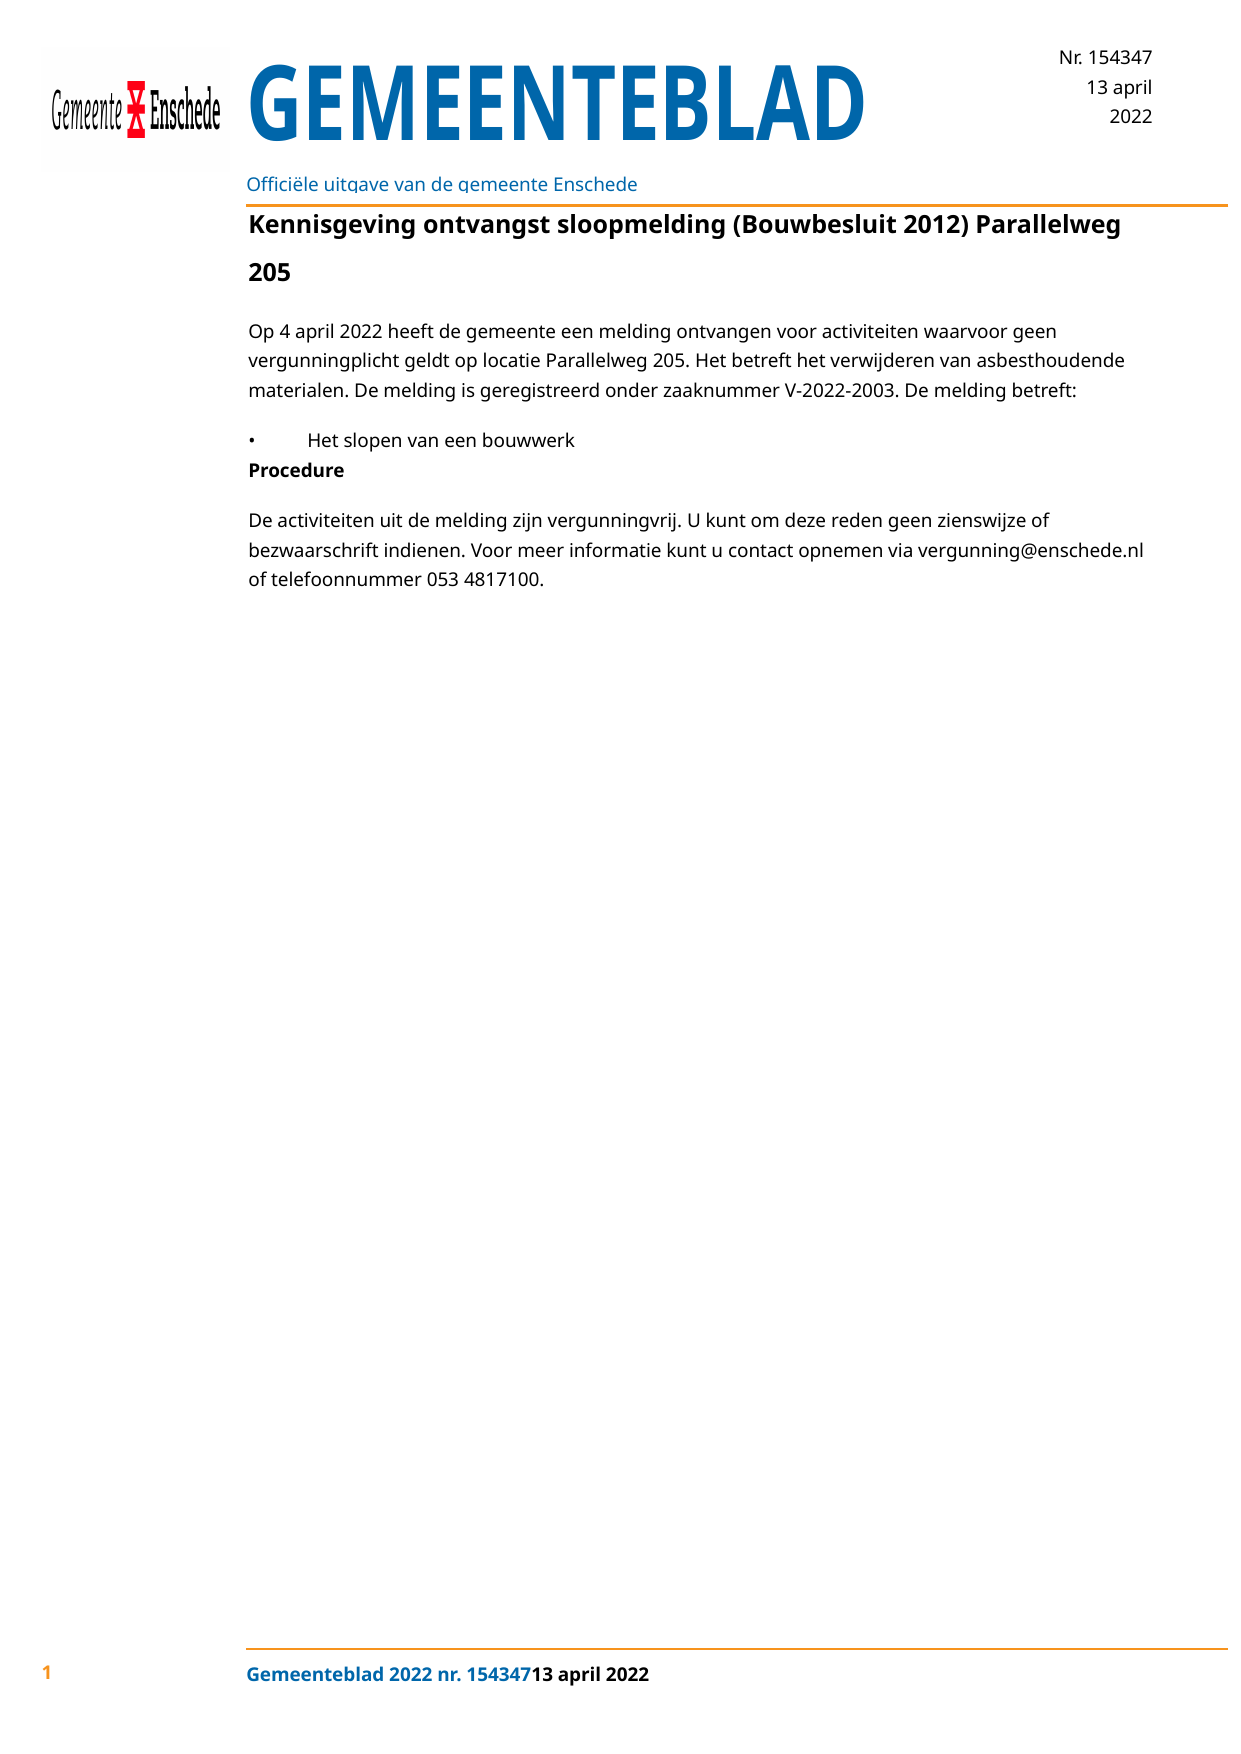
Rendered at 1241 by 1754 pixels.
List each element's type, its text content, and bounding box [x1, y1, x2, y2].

picture [41, 47, 231, 172]
text Procedure [248, 457, 1152, 483]
list Het slopen van een bouwwerk [248, 427, 1152, 453]
text Kennisgeving ontvangst sloopmelding (Bouwbesluit 2012) Parallelweg 205 [248, 207, 1152, 288]
text De activiteiten uit de melding zijn vergunningvrij. U kunt om deze reden geen zienswijze of bezwaarschrift indienen. Voor meer informatie kunt u contact opnemen via vergunning@enschede.nl of telefoonnummer 053 4817100. [248, 507, 1152, 592]
text Op 4 april 2022 heeft de gemeente een melding ontvangen voor activiteiten waarvoor geen vergunningplicht geldt op locatie Parallelweg 205. Het betreft het verwijderen van asbesthoudende materialen. De melding is geregistreerd onder zaaknummer V-2022-2003. De melding betreft: [248, 318, 1152, 403]
